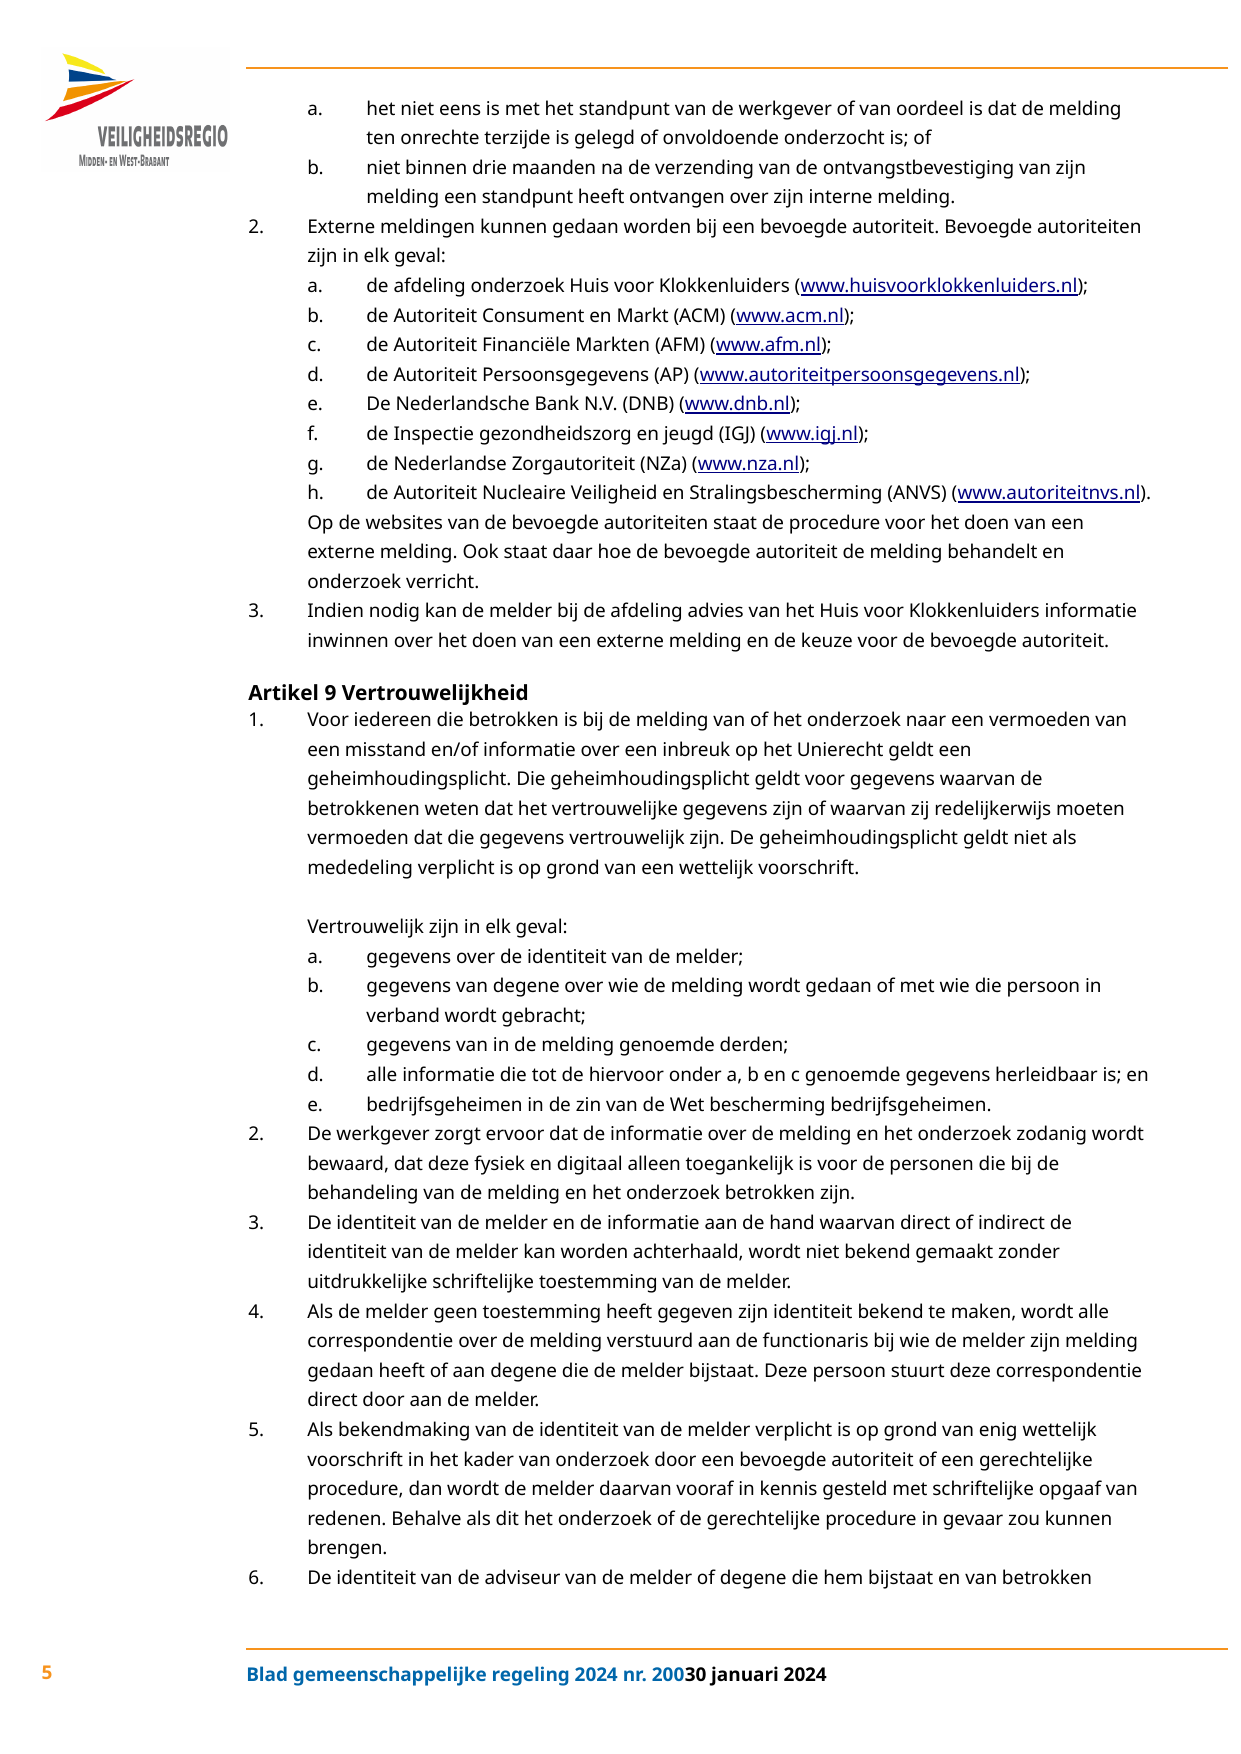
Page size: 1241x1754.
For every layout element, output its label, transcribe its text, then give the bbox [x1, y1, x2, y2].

list gegevens van in de melding genoemde derden; [307, 1032, 1152, 1057]
list Op de websites van de bevoegde autoriteiten staat de procedure voor het doen van een externe melding. Ook staat daar hoe de bevoegde autoriteit de melding behandelt en onderzoek verricht. [248, 509, 1152, 594]
list De Nederlandsche Bank N.V. (DNB) (www.dnb.nl); [307, 391, 1152, 416]
list Als bekendmaking van de identiteit van de melder verplicht is op grond van enig wettelijk voorschrift in het kader van onderzoek door een bevoegde autoriteit of een gerechtelijke procedure, dan wordt de melder daarvan vooraf in kennis gesteld met schriftelijke opgaaf van redenen. Behalve als dit het onderzoek of de gerechtelijke procedure in gevaar zou kunnen brengen. [248, 1416, 1152, 1560]
list niet binnen drie maanden na de verzending van de ontvangstbevestiging van zijn melding een standpunt heeft ontvangen over zijn interne melding. [307, 154, 1152, 209]
list gegevens over de identiteit van de melder; [307, 943, 1152, 968]
list De identiteit van de adviseur van de melder of degene die hem bijstaat en van betrokken [248, 1564, 1152, 1590]
list Als de melder geen toestemming heeft gegeven zijn identiteit bekend te maken, wordt alle correspondentie over de melding verstuurd aan de functionaris bij wie de melder zijn melding gedaan heeft of aan degene die de melder bijstaat. Deze persoon stuurt deze correspondentie direct door aan de melder. [248, 1298, 1152, 1412]
list Voor iedereen die betrokken is bij de melding van of het onderzoek naar een vermoeden van een misstand en/of informatie over een inbreuk op het Unierecht geldt een geheimhoudingsplicht. Die geheimhoudingsplicht geldt voor gegevens waarvan de betrokkenen weten dat het vertrouwelijke gegevens zijn of waarvan zij redelijkerwijs moeten vermoeden dat die gegevens vertrouwelijk zijn. De geheimhoudingsplicht geldt niet als mededeling verplicht is op grond van een wettelijk voorschrift. [248, 706, 1152, 880]
list de Autoriteit Persoonsgegevens (AP) (www.autoriteitpersoonsgegevens.nl); [307, 361, 1152, 387]
list de Inspectie gezondheidszorg en jeugd (IGJ) (www.igj.nl); [307, 420, 1152, 446]
list de afdeling onderzoek Huis voor Klokkenluiders (www.huisvoorklokkenluiders.nl); [307, 272, 1152, 298]
list het niet eens is met het standpunt van de werkgever of van oordeel is dat de melding ten onrechte terzijde is gelegd of onvoldoende onderzocht is; of [307, 95, 1152, 150]
text Artikel 9 Vertrouwelijkheid [248, 678, 1152, 706]
list De identiteit van de melder en de informatie aan de hand waarvan direct of indirect de identiteit van de melder kan worden achterhaald, wordt niet bekend gemaakt zonder uitdrukkelijke schriftelijke toestemming van de melder. [248, 1209, 1152, 1294]
picture [41, 47, 231, 172]
list de Autoriteit Consument en Markt (ACM) (www.acm.nl); [307, 302, 1152, 328]
list de Autoriteit Financiële Markten (AFM) (www.afm.nl); [307, 331, 1152, 357]
list bedrijfsgeheimen in de zin van de Wet bescherming bedrijfsgeheimen. [307, 1091, 1152, 1116]
list Externe meldingen kunnen gedaan worden bij een bevoegde autoriteit. Bevoegde autoriteiten zijn in elk geval: [248, 213, 1152, 268]
list De werkgever zorgt ervoor dat de informatie over de melding en het onderzoek zodanig wordt bewaard, dat deze fysiek en digitaal alleen toegankelijk is voor de personen die bij de behandeling van de melding en het onderzoek betrokken zijn. [248, 1120, 1152, 1205]
list de Nederlandse Zorgautoriteit (NZa) (www.nza.nl); [307, 450, 1152, 476]
list Indien nodig kan de melder bij de afdeling advies van het Huis voor Klokkenluiders informatie inwinnen over het doen van een externe melding en de keuze voor de bevoegde autoriteit. [248, 598, 1152, 653]
list Vertrouwelijk zijn in elk geval: [248, 913, 1152, 939]
list de Autoriteit Nucleaire Veiligheid en Stralingsbescherming (ANVS) (www.autoriteitnvs.nl). [307, 479, 1152, 505]
list gegevens van degene over wie de melding wordt gedaan of met wie die persoon in verband wordt gebracht; [307, 972, 1152, 1028]
list alle informatie die tot de hiervoor onder a, b en c genoemde gegevens herleidbaar is; en [307, 1061, 1152, 1087]
